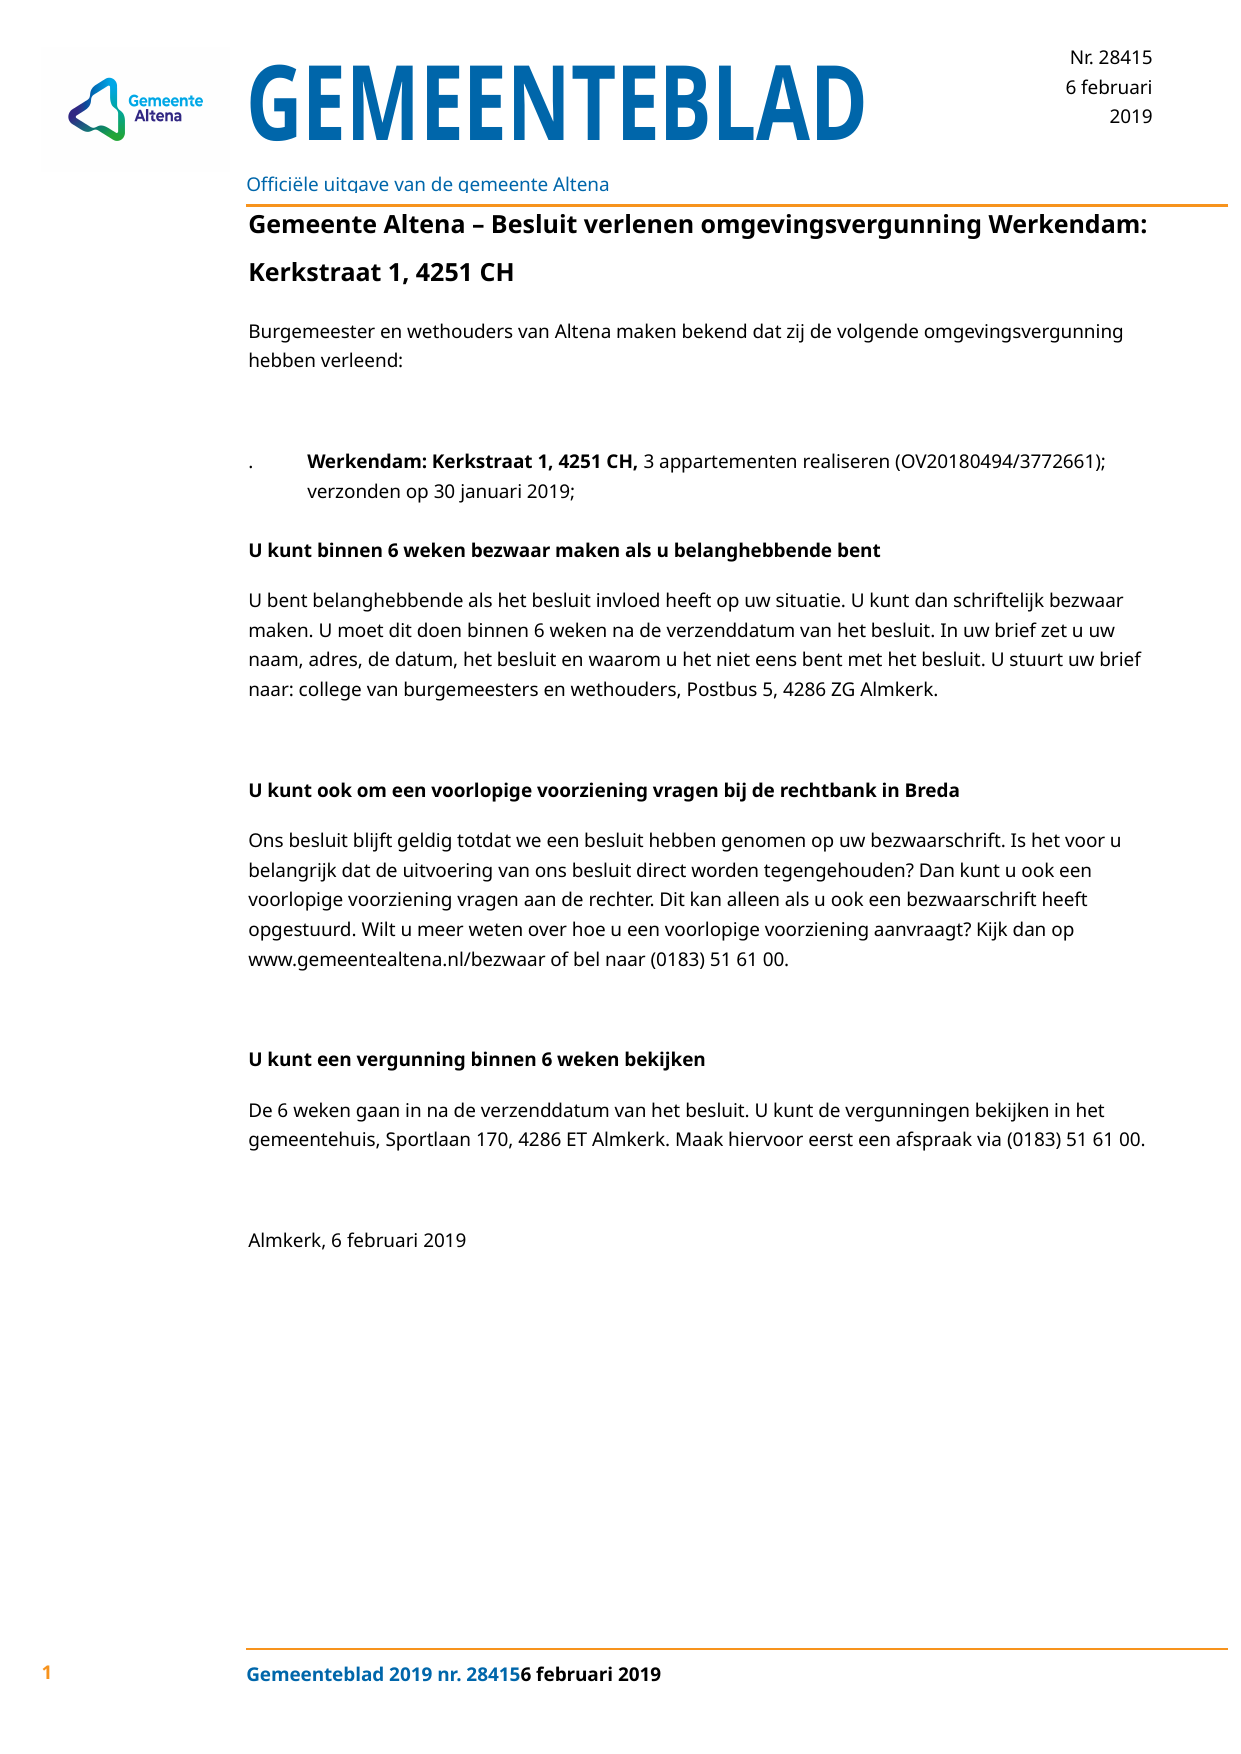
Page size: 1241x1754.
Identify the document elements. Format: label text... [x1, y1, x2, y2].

text U kunt ook om een voorlopige voorziening vragen bij de rechtbank in Breda [248, 777, 1152, 803]
picture [41, 47, 231, 172]
text Gemeente Altena – Besluit verlenen omgevingsvergunning Werkendam: Kerkstraat 1, 4251 CH [248, 207, 1152, 288]
text Almkerk, 6 februari 2019 [248, 1227, 1152, 1253]
text U kunt binnen 6 weken bezwaar maken als u belanghebbende bent [248, 537, 1152, 563]
list Werkendam: Kerkstraat 1, 4251 CH, 3 appartementen realiseren (OV20180494/3772661); verzonden op 30 januari 2019; [248, 448, 1152, 504]
text Ons besluit blijft geldig totdat we een besluit hebben genomen op uw bezwaarschrift. Is het voor u belangrijk dat de uitvoering van ons besluit direct worden tegengehouden? Dan kunt u ook een voorlopige voorziening vragen aan de rechter. Dit kan alleen als u ook een bezwaarschrift heeft opgestuurd. Wilt u meer weten over hoe u een voorlopige voorziening aanvraagt? Kijk dan op www.gemeentealtena.nl/bezwaar of bel naar (0183) 51 61 00. [248, 827, 1152, 972]
text U bent belanghebbende als het besluit invloed heeft op uw situatie. U kunt dan schriftelijk bezwaar maken. U moet dit doen binnen 6 weken na de verzenddatum van het besluit. In uw brief zet u uw naam, adres, de datum, het besluit en waarom u het niet eens bent met het besluit. U stuurt uw brief naar: college van burgemeesters en wethouders, Postbus 5, 4286 ZG Almkerk. [248, 587, 1152, 702]
text De 6 weken gaan in na de verzenddatum van het besluit. U kunt de vergunningen bekijken in het gemeentehuis, Sportlaan 170, 4286 ET Almkerk. Maak hiervoor eerst een afspraak via (0183) 51 61 00. [248, 1097, 1152, 1152]
text U kunt een vergunning binnen 6 weken bekijken [248, 1047, 1152, 1072]
text Burgemeester en wethouders van Altena maken bekend dat zij de volgende omgevingsvergunning hebben verleend: [248, 318, 1152, 373]
